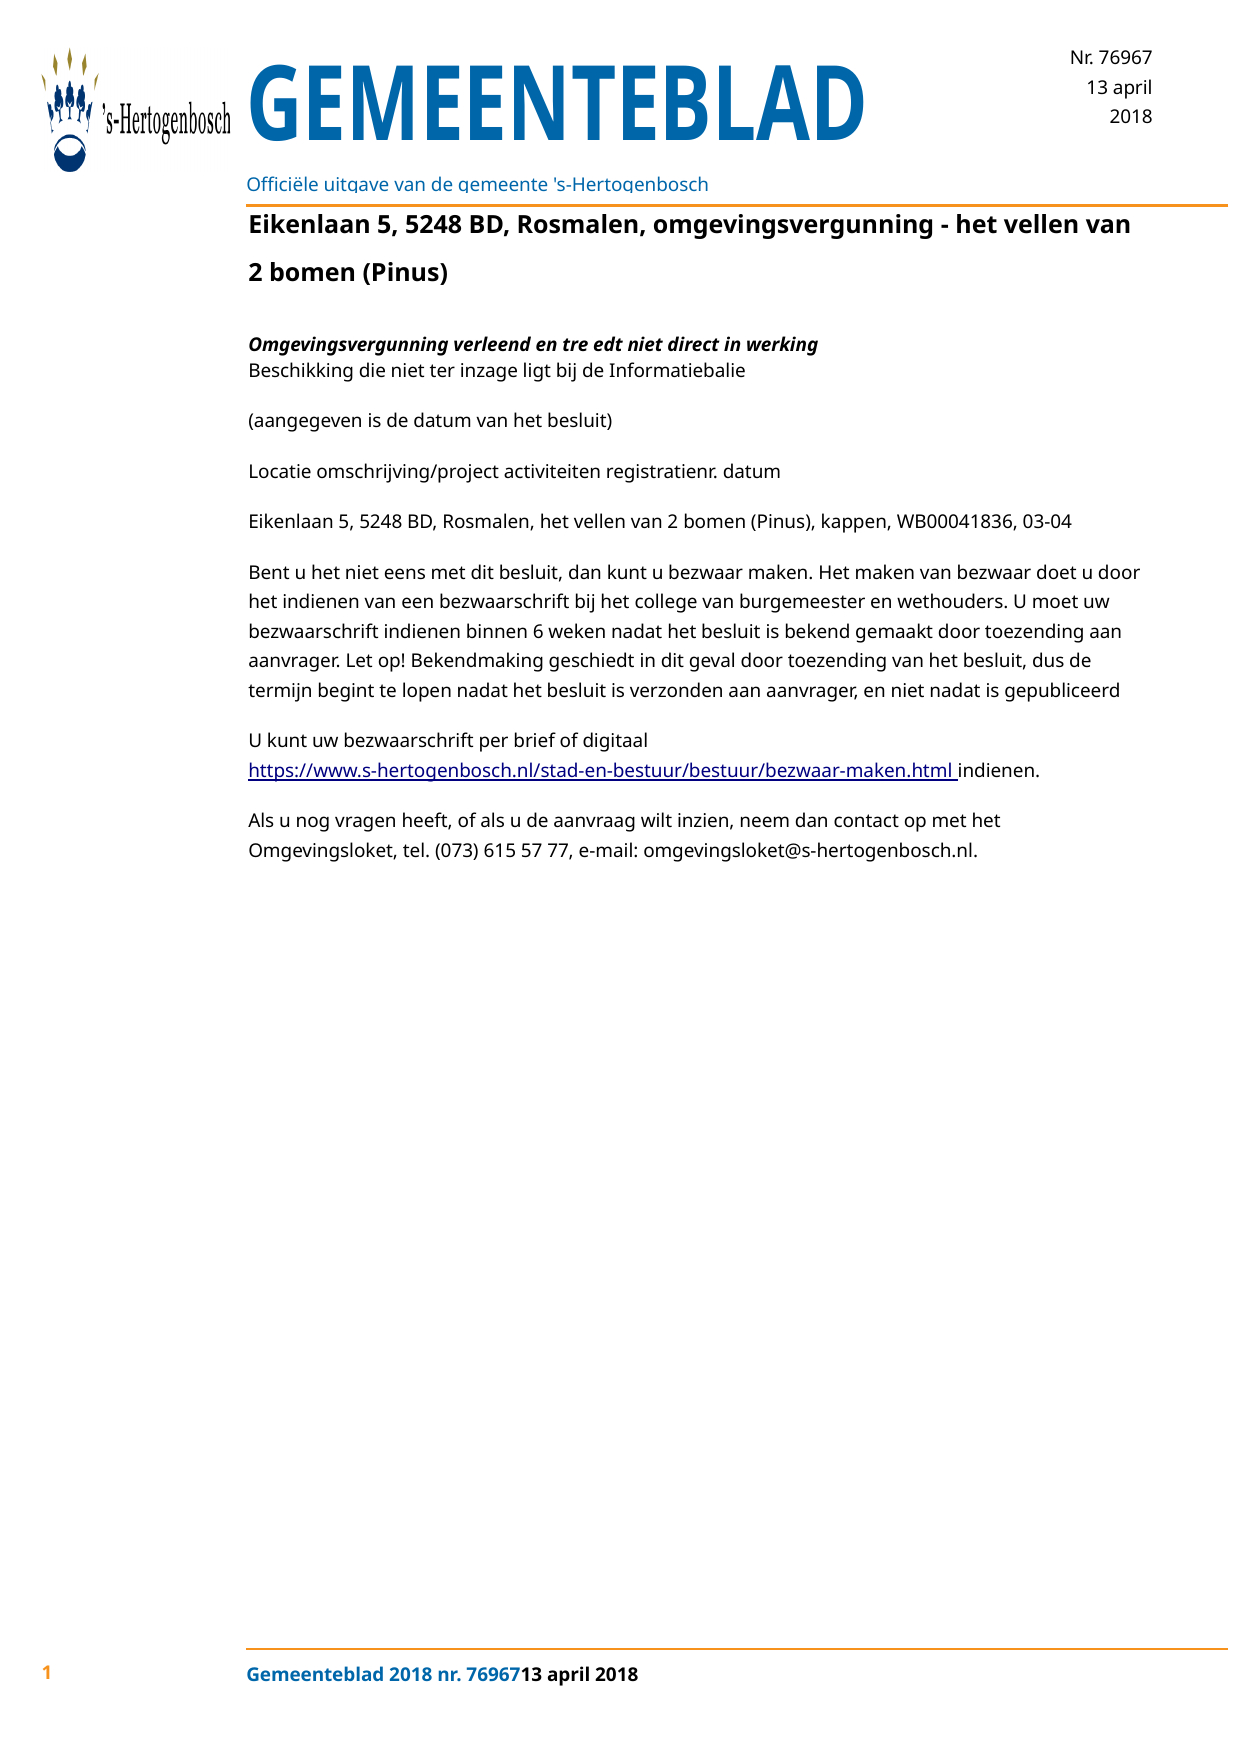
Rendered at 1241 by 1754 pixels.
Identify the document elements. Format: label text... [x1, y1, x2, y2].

text (aangegeven is de datum van het besluit) [248, 408, 1152, 433]
text Locatie omschrijving/project activiteiten registratienr. datum [248, 458, 1152, 484]
picture [41, 47, 231, 172]
text Eikenlaan 5, 5248 BD, Rosmalen, het vellen van 2 bomen (Pinus), kappen, WB00041836, 03-04 [248, 508, 1152, 534]
text Bent u het niet eens met dit besluit, dan kunt u bezwaar maken. Het maken van bezwaar doet u door het indienen van een bezwaarschrift bij het college van burgemeester en wethouders. U moet uw bezwaarschrift indienen binnen 6 weken nadat het besluit is bekend gemaakt door toezending aan aanvrager. Let op! Bekendmaking geschiedt in dit geval door toezending van het besluit, dus de termijn begint te lopen nadat het besluit is verzonden aan aanvrager, en niet nadat is gepubliceerd [248, 559, 1152, 703]
text Als u nog vragen heeft, of als u de aanvraag wilt inzien, neem dan contact op met het Omgevingsloket, tel. (073) 615 57 77, e-mail: omgevingsloket@s-hertogenbosch.nl. [248, 808, 1152, 863]
text U kunt uw bezwaarschrift per brief of digitaal https://www.s-hertogenbosch.nl/stad-en-bestuur/bestuur/bezwaar-maken.html indienen. [248, 728, 1152, 783]
text Beschikking die niet ter inzage ligt bij de Informatiebalie [248, 357, 1152, 383]
text Omgevingsvergunning verleend en tre edt niet direct in werking [248, 331, 1152, 357]
text Eikenlaan 5, 5248 BD, Rosmalen, omgevingsvergunning - het vellen van 2 bomen (Pinus) [248, 207, 1152, 288]
